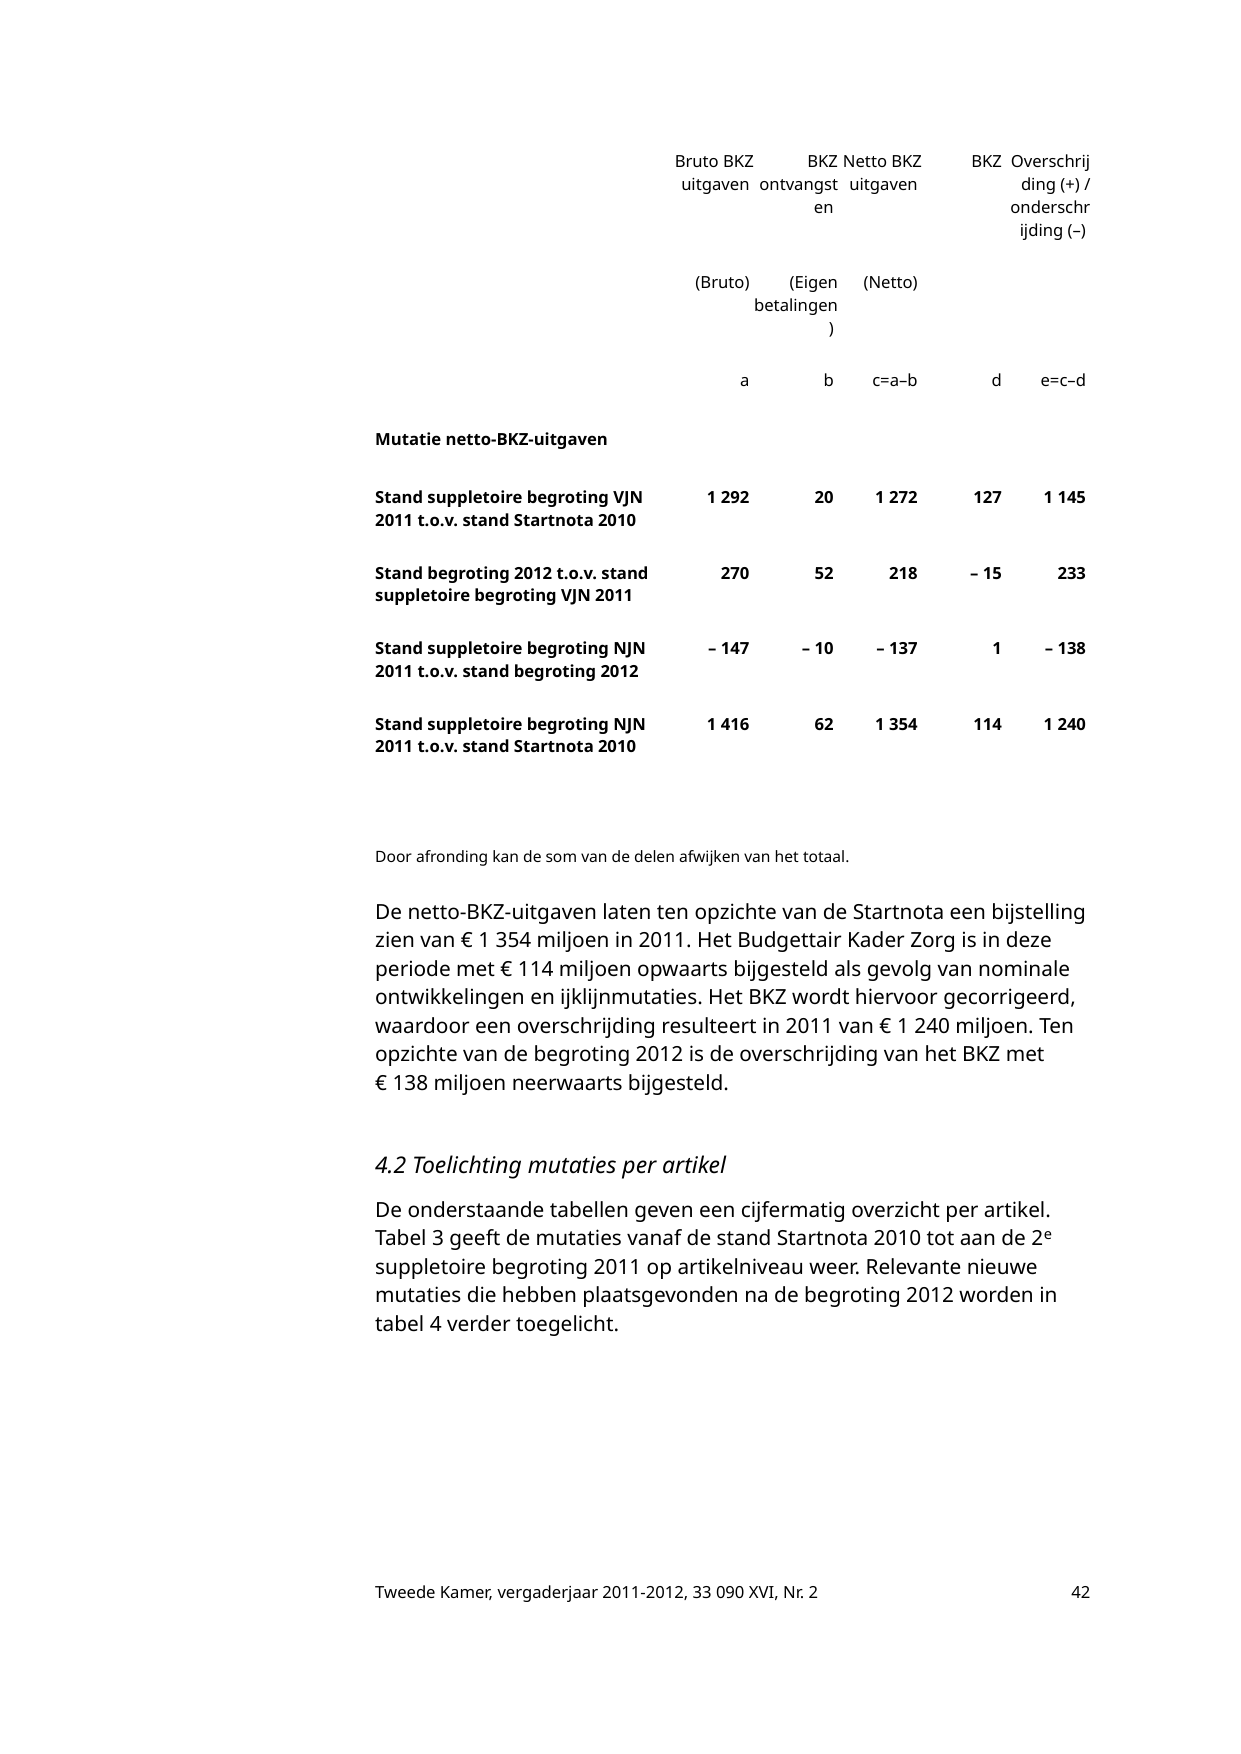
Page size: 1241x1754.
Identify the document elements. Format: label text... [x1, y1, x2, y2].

table_cell [1006, 271, 1090, 369]
table_cell – 138 [1006, 637, 1090, 712]
table_cell Stand begroting 2012 t.o.v. stand suppletoire begroting VJN 2011 [375, 561, 669, 637]
table_cell [375, 369, 669, 427]
table_cell (Eigen betalingen) [754, 271, 838, 369]
table_cell 1 145 [1006, 486, 1090, 561]
table_cell 1 354 [838, 712, 922, 787]
table_cell Mutatie netto-BKZ-uitgaven [375, 428, 669, 486]
table_cell Stand suppletoire begroting NJN 2011 t.o.v. stand begroting 2012 [375, 637, 669, 712]
table_cell – 15 [922, 561, 1006, 637]
table_cell 20 [754, 486, 838, 561]
text De netto-BKZ-uitgaven laten ten opzichte van de Startnota een bijstelling zien van € 1 354 miljoen in 2011. Het Budgettair Kader Zorg is in deze periode met € 114 miljoen opwaarts bijgesteld als gevolg van nominale ontwikkelingen en ijklijnmutaties. Het BKZ wordt hiervoor gecorrigeerd, waardoor een overschrijding resulteert in 2011 van € 1 240 miljoen. Ten opzichte van de begroting 2012 is de overschrijding van het BKZ met € 138 miljoen neerwaarts bijgesteld. [375, 897, 1090, 1096]
table_cell [838, 428, 922, 486]
table_cell a [669, 369, 753, 427]
table_cell c=a–b [838, 369, 922, 427]
table_cell 233 [1006, 561, 1090, 637]
table_cell 52 [754, 561, 838, 637]
table_cell d [922, 369, 1006, 427]
table_cell 1 240 [1006, 712, 1090, 787]
table_cell 1 272 [838, 486, 922, 561]
table_header BKZ [922, 150, 1006, 271]
table_cell (Netto) [838, 271, 922, 369]
table_header Bruto BKZ uitgaven [669, 150, 753, 271]
table_header BKZ ontvangsten [754, 150, 838, 271]
subtitle 4.2 Toelichting mutaties per artikel [375, 1149, 1090, 1180]
table_header Netto BKZ uitgaven [838, 150, 922, 271]
table_cell 1 292 [669, 486, 753, 561]
table_cell – 147 [669, 637, 753, 712]
table_cell 1 [922, 637, 1006, 712]
table_cell e=c–d [1006, 369, 1090, 427]
table_cell [922, 428, 1006, 486]
table_cell [1006, 428, 1090, 486]
table_cell 62 [754, 712, 838, 787]
table_cell 1 416 [669, 712, 753, 787]
table_header [375, 150, 669, 271]
table_cell (Bruto) [669, 271, 753, 369]
table_cell – 10 [754, 637, 838, 712]
table_cell [922, 271, 1006, 369]
table_cell 218 [838, 561, 922, 637]
table_cell [669, 428, 753, 486]
table_cell 127 [922, 486, 1006, 561]
table_cell 270 [669, 561, 753, 637]
table_cell [375, 271, 669, 369]
text De onderstaande tabellen geven een cijfermatig overzicht per artikel. Tabel 3 geeft de mutaties vanaf de stand Startnota 2010 tot aan de 2e suppletoire begroting 2011 op artikelniveau weer. Relevante nieuwe mutaties die hebben plaatsgevonden na de begroting 2012 worden in tabel 4 verder toegelicht. [375, 1195, 1090, 1337]
text Door afronding kan de som van de delen afwijken van het totaal. [375, 846, 1090, 867]
table_cell [754, 428, 838, 486]
table_cell 114 [922, 712, 1006, 787]
table_header Overschrijding (+) / onderschrijding (–) [1006, 150, 1090, 271]
table_cell b [754, 369, 838, 427]
table_cell Stand suppletoire begroting NJN 2011 t.o.v. stand Startnota 2010 [375, 712, 669, 787]
table_cell – 137 [838, 637, 922, 712]
table_cell Stand suppletoire begroting VJN 2011 t.o.v. stand Startnota 2010 [375, 486, 669, 561]
